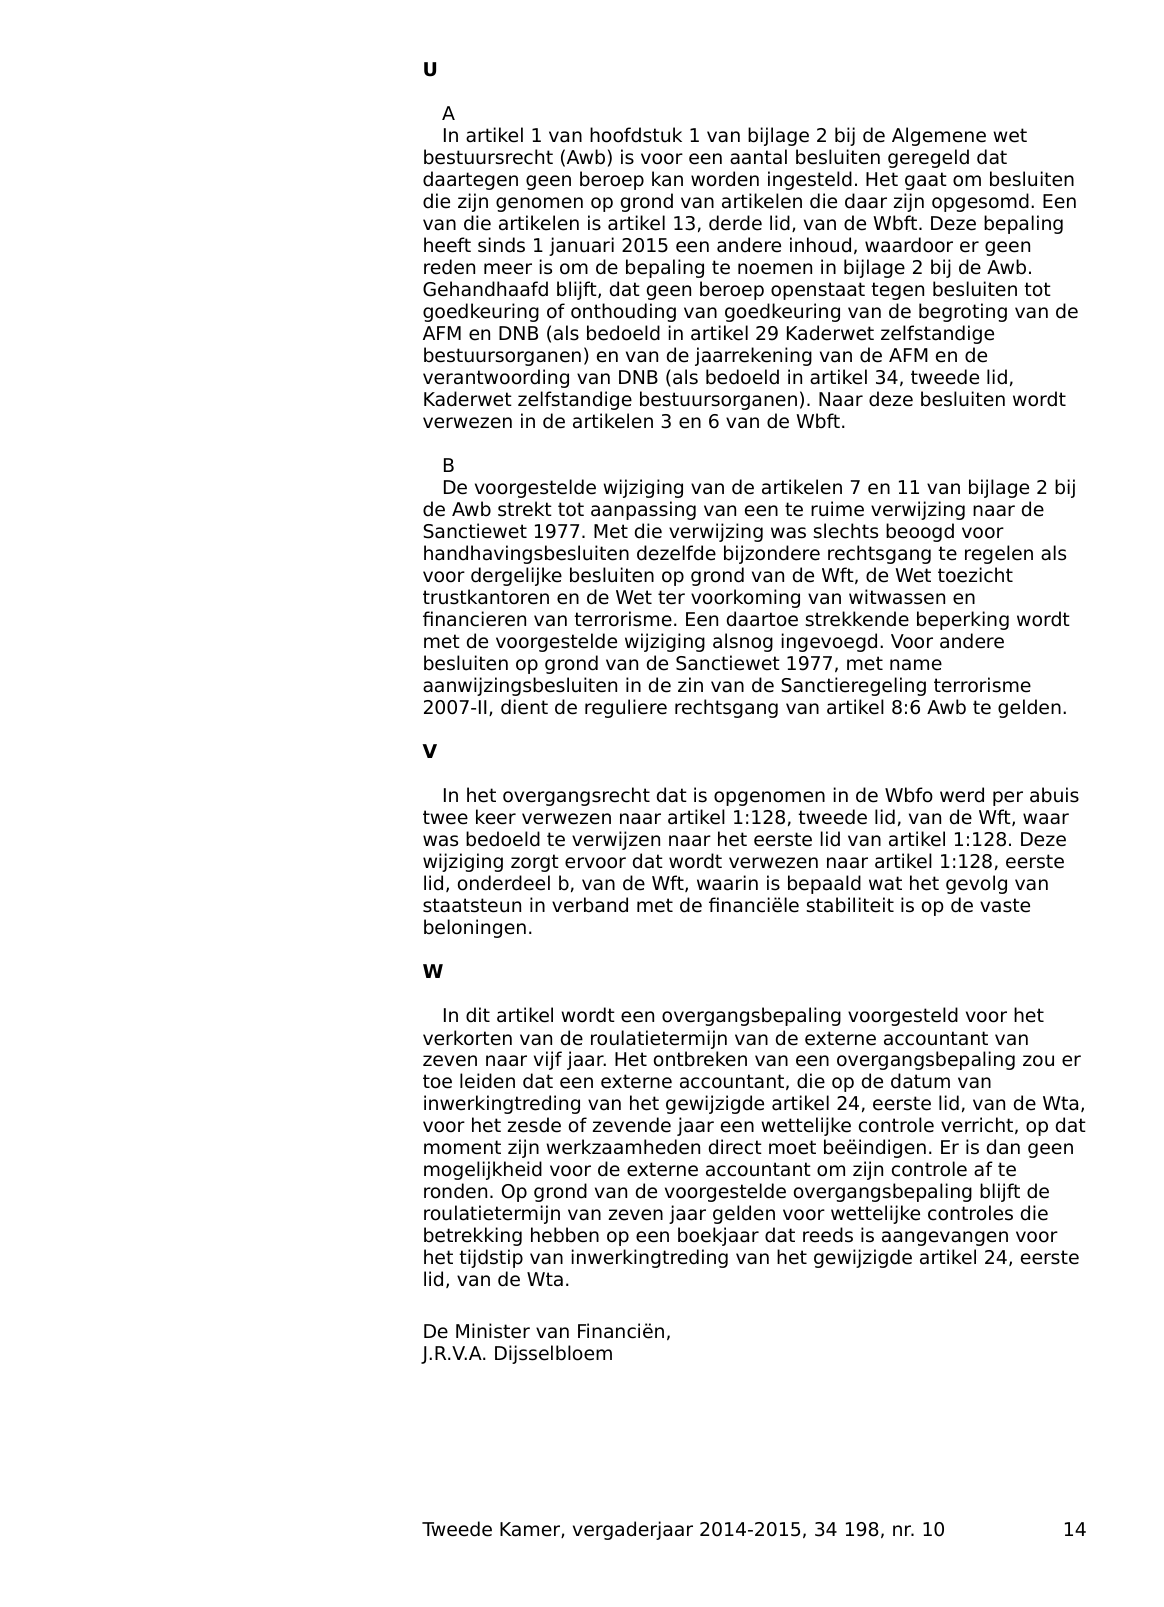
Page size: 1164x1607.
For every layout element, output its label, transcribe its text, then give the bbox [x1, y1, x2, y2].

subtitle V [422, 741, 1087, 763]
text De voorgestelde wijziging van de artikelen 7 en 11 van bijlage 2 bij de Awb strekt tot aanpassing van een te ruime verwijzing naar de Sanctiewet 1977. Met die verwijzing was slechts beoogd voor handhavingsbesluiten dezelfde bijzondere rechtsgang te regelen als voor dergelijke besluiten op grond van de Wft, de Wet toezicht trustkantoren en de Wet ter voorkoming van witwassen en financieren van terrorisme. Een daartoe strekkende beperking wordt met de voorgestelde wijziging alsnog ingevoegd. Voor andere besluiten op grond van de Sanctiewet 1977, met name aanwijzingsbesluiten in de zin van de Sanctieregeling terrorisme 2007-II, dient de reguliere rechtsgang van artikel 8:6 Awb te gelden. [422, 477, 1087, 719]
text In artikel 1 van hoofdstuk 1 van bijlage 2 bij de Algemene wet bestuursrecht (Awb) is voor een aantal besluiten geregeld dat daartegen geen beroep kan worden ingesteld. Het gaat om besluiten die zijn genomen op grond van artikelen die daar zijn opgesomd. Een van die artikelen is artikel 13, derde lid, van de Wbft. Deze bepaling heeft sinds 1 januari 2015 een andere inhoud, waardoor er geen reden meer is om de bepaling te noemen in bijlage 2 bij de Awb. Gehandhaafd blijft, dat geen beroep openstaat tegen besluiten tot goedkeuring of onthouding van goedkeuring van de begroting van de AFM en DNB (als bedoeld in artikel 29 Kaderwet zelfstandige bestuursorganen) en van de jaarrekening van de AFM en de verantwoording van DNB (als bedoeld in artikel 34, tweede lid, Kaderwet zelfstandige bestuursorganen). Naar deze besluiten wordt verwezen in de artikelen 3 en 6 van de Wbft. [422, 125, 1087, 433]
subtitle U [422, 59, 1087, 81]
text A [422, 103, 1087, 125]
subtitle W [422, 961, 1087, 983]
text De Minister van Financiën, J.R.V.A. Dijsselbloem [422, 1321, 1087, 1365]
text In het overgangsrecht dat is opgenomen in de Wbfo werd per abuis twee keer verwezen naar artikel 1:128, tweede lid, van de Wft, waar was bedoeld te verwijzen naar het eerste lid van artikel 1:128. Deze wijziging zorgt ervoor dat wordt verwezen naar artikel 1:128, eerste lid, onderdeel b, van de Wft, waarin is bepaald wat het gevolg van staatsteun in verband met de financiële stabiliteit is op de vaste beloningen. [422, 785, 1087, 939]
text B [422, 455, 1087, 477]
text In dit artikel wordt een overgangsbepaling voorgesteld voor het verkorten van de roulatietermijn van de externe accountant van zeven naar vijf jaar. Het ontbreken van een overgangsbepaling zou er toe leiden dat een externe accountant, die op de datum van inwerkingtreding van het gewijzigde artikel 24, eerste lid, van de Wta, voor het zesde of zevende jaar een wettelijke controle verricht, op dat moment zijn werkzaamheden direct moet beëindigen. Er is dan geen mogelijkheid voor de externe accountant om zijn controle af te ronden. Op grond van de voorgestelde overgangsbepaling blijft de roulatietermijn van zeven jaar gelden voor wettelijke controles die betrekking hebben op een boekjaar dat reeds is aangevangen voor het tijdstip van inwerkingtreding van het gewijzigde artikel 24, eerste lid, van de Wta. [422, 1005, 1087, 1291]
